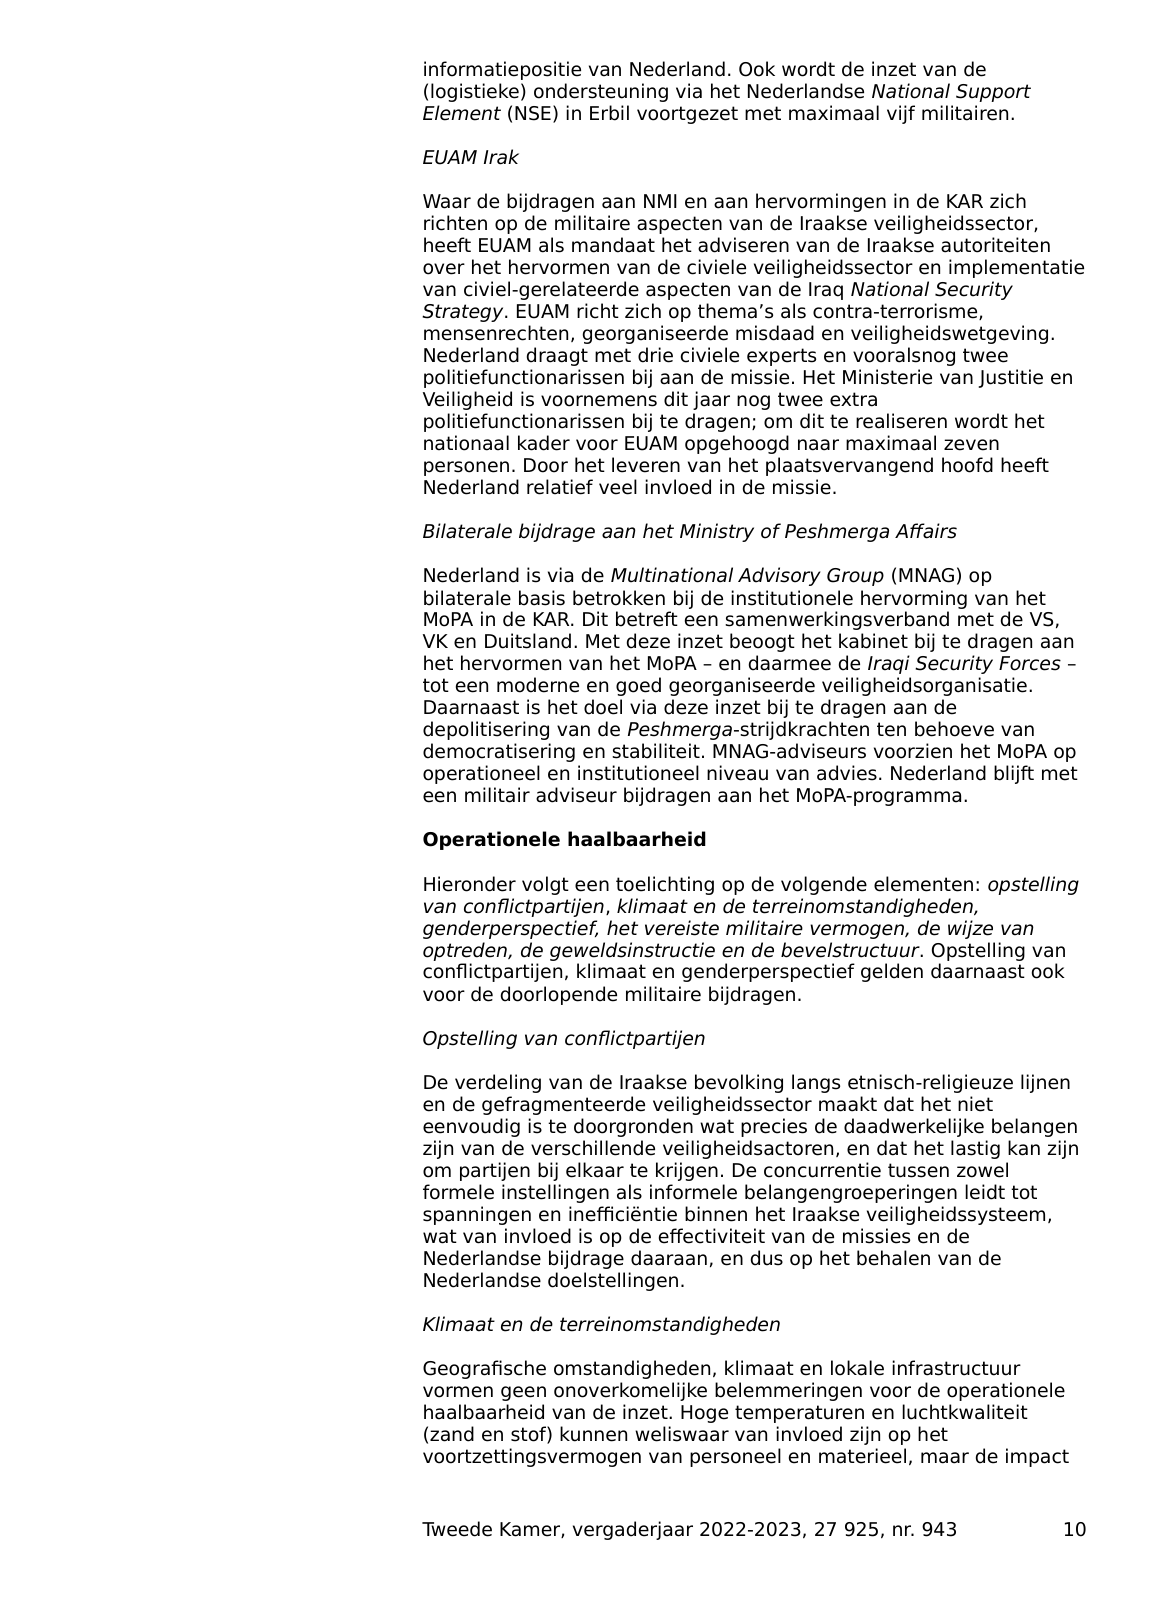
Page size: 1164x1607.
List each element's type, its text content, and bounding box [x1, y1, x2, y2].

text Nederland is via de Multinational Advisory Group (MNAG) op bilaterale basis betrokken bij de institutionele hervorming van het MoPA in de KAR. Dit betreft een samenwerkingsverband met de VS, VK en Duitsland. Met deze inzet beoogt het kabinet bij te dragen aan het hervormen van het MoPA – en daarmee de Iraqi Security Forces – tot een moderne en goed georganiseerde veiligheidsorganisatie. Daarnaast is het doel via deze inzet bij te dragen aan de depolitisering van de Peshmerga-strijdkrachten ten behoeve van democratisering en stabiliteit. MNAG-adviseurs voorzien het MoPA op operationeel en institutioneel niveau van advies. Nederland blijft met een militair adviseur bijdragen aan het MoPA-programma. [422, 565, 1087, 807]
subtitle Operationele haalbaarheid [422, 829, 1087, 851]
text De verdeling van de Iraakse bevolking langs etnisch-religieuze lijnen en de gefragmenteerde veiligheidssector maakt dat het niet eenvoudig is te doorgronden wat precies de daadwerkelijke belangen zijn van de verschillende veiligheidsactoren, en dat het lastig kan zijn om partijen bij elkaar te krijgen. De concurrentie tussen zowel formele instellingen als informele belangengroeperingen leidt tot spanningen en inefficiëntie binnen het Iraakse veiligheidssysteem, wat van invloed is op de effectiviteit van de missies en de Nederlandse bijdrage daaraan, en dus op het behalen van de Nederlandse doelstellingen. [422, 1072, 1087, 1292]
subtitle Klimaat en de terreinomstandigheden [422, 1314, 1087, 1336]
subtitle Bilaterale bijdrage aan het Ministry of Peshmerga Affairs [422, 521, 1087, 543]
subtitle EUAM Irak [422, 147, 1087, 169]
text informatiepositie van Nederland. Ook wordt de inzet van de (logistieke) ondersteuning via het Nederlandse National Support Element (NSE) in Erbil voortgezet met maximaal vijf militairen. [422, 59, 1087, 125]
text Waar de bijdragen aan NMI en aan hervormingen in de KAR zich richten op de militaire aspecten van de Iraakse veiligheidssector, heeft EUAM als mandaat het adviseren van de Iraakse autoriteiten over het hervormen van de civiele veiligheidssector en implementatie van civiel-gerelateerde aspecten van de Iraq National Security Strategy. EUAM richt zich op thema’s als contra-terrorisme, mensenrechten, georganiseerde misdaad en veiligheidswetgeving. Nederland draagt met drie civiele experts en vooralsnog twee politiefunctionarissen bij aan de missie. Het Ministerie van Justitie en Veiligheid is voornemens dit jaar nog twee extra politiefunctionarissen bij te dragen; om dit te realiseren wordt het nationaal kader voor EUAM opgehoogd naar maximaal zeven personen. Door het leveren van het plaatsvervangend hoofd heeft Nederland relatief veel invloed in de missie. [422, 191, 1087, 499]
text Geografische omstandigheden, klimaat en lokale infrastructuur vormen geen onoverkomelijke belemmeringen voor de operationele haalbaarheid van de inzet. Hoge temperaturen en luchtkwaliteit (zand en stof) kunnen weliswaar van invloed zijn op het voortzettingsvermogen van personeel en materieel, maar de impact [422, 1358, 1087, 1468]
subtitle Opstelling van conflictpartijen [422, 1028, 1087, 1049]
text Hieronder volgt een toelichting op de volgende elementen: opstelling van conflictpartijen, klimaat en de terreinomstandigheden, genderperspectief, het vereiste militaire vermogen, de wijze van optreden, de geweldsinstructie en de bevelstructuur. Opstelling van conflictpartijen, klimaat en genderperspectief gelden daarnaast ook voor de doorlopende militaire bijdragen. [422, 873, 1087, 1005]
